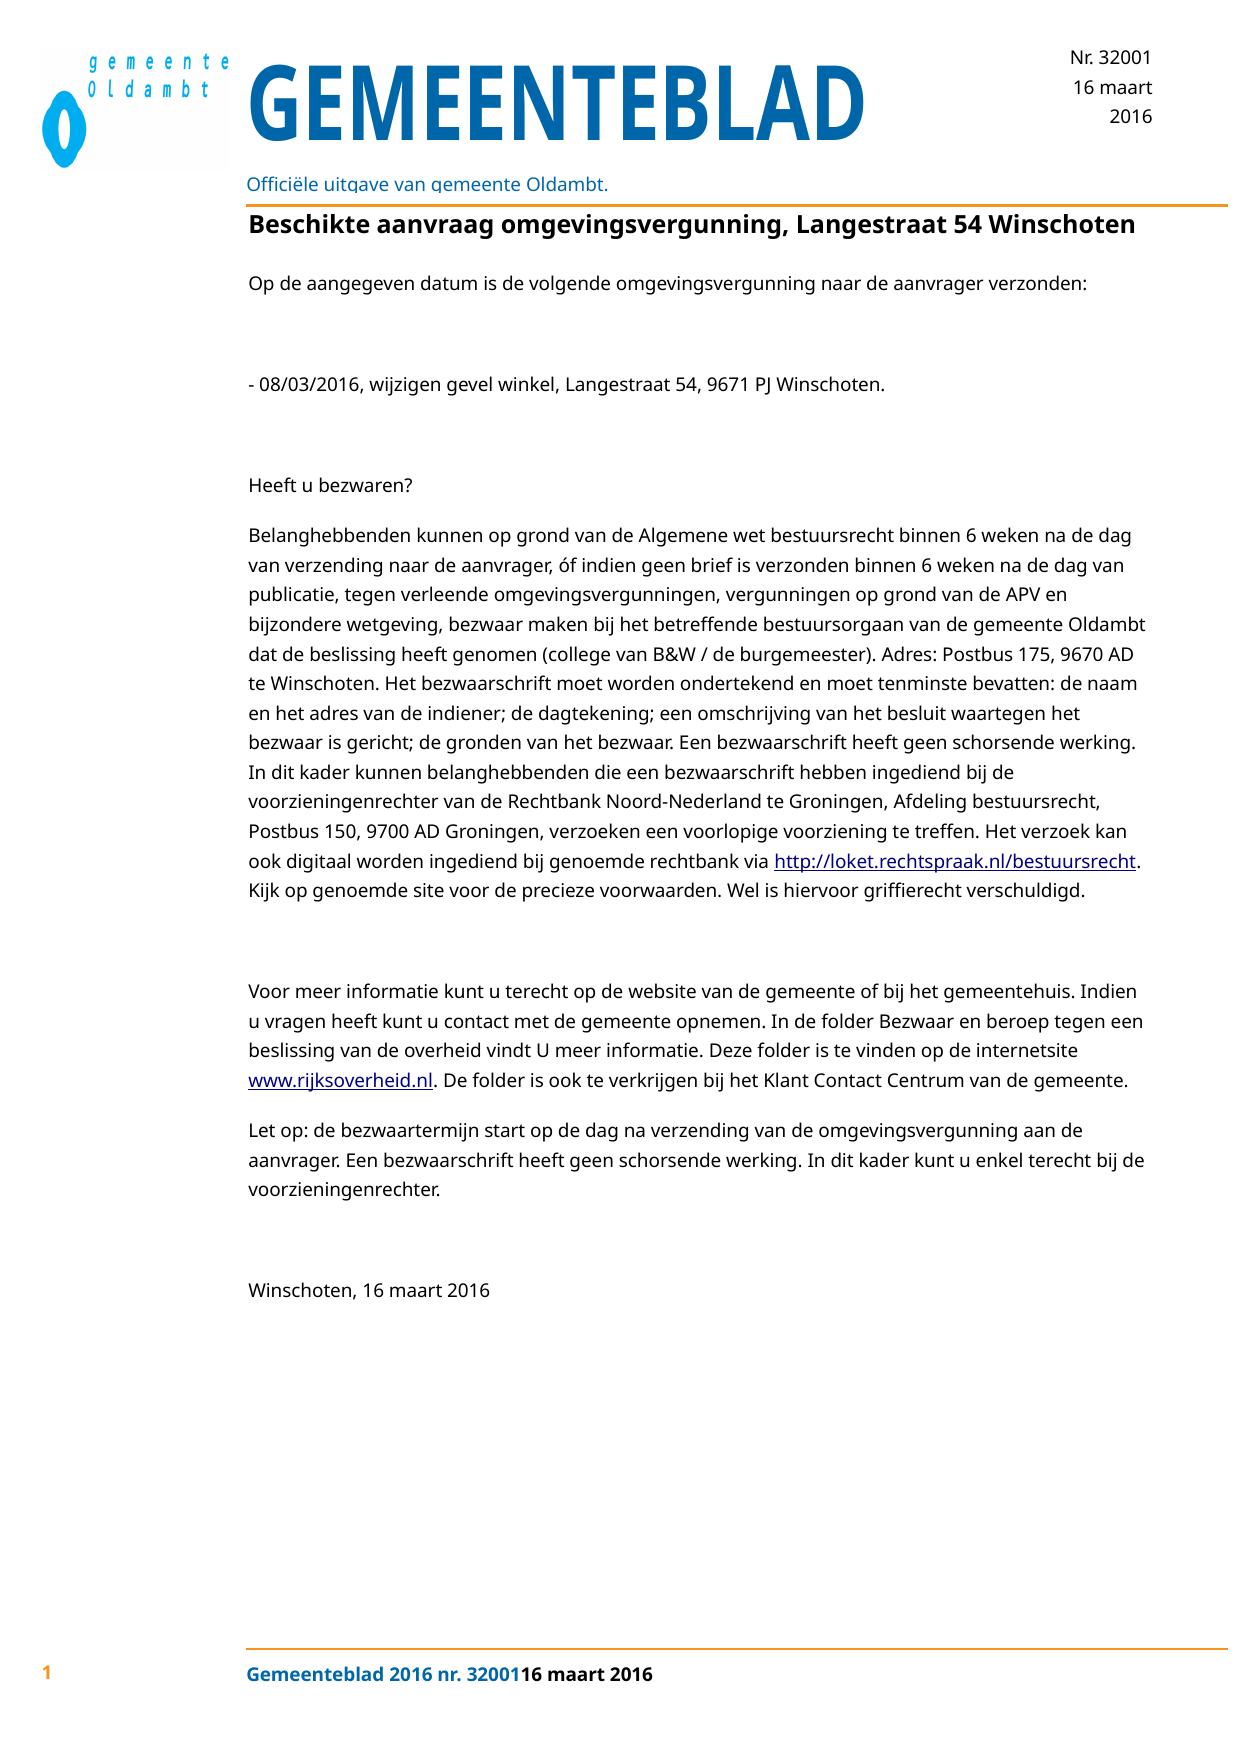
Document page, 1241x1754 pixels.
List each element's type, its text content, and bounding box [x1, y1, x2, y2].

picture [41, 47, 231, 172]
text Op de aangegeven datum is de volgende omgevingsvergunning naar de aanvrager verzonden: [248, 270, 1152, 296]
text Let op: de bezwaartermijn start op de dag na verzending van de omgevingsvergunning aan de aanvrager. Een bezwaarschrift heeft geen schorsende werking. In dit kader kunt u enkel terecht bij de voorzieningenrechter. [248, 1117, 1152, 1202]
text Winschoten, 16 maart 2016 [248, 1277, 1152, 1303]
text Beschikte aanvraag omgevingsvergunning, Langestraat 54 Winschoten [248, 207, 1152, 241]
text Belanghebbenden kunnen op grond van de Algemene wet bestuursrecht binnen 6 weken na de dag van verzending naar de aanvrager, óf indien geen brief is verzonden binnen 6 weken na de dag van publicatie, tegen verleende omgevingsvergunningen, vergunningen op grond van de APV en bijzondere wetgeving, bezwaar maken bij het betreffende bestuursorgaan van de gemeente Oldambt dat de beslissing heeft genomen (college van B&W / de burgemeester). Adres: Postbus 175, 9670 AD te Winschoten. Het bezwaarschrift moet worden ondertekend en moet tenminste bevatten: de naam en het adres van de indiener; de dagtekening; een omschrijving van het besluit waartegen het bezwaar is gericht; de gronden van het bezwaar. Een bezwaarschrift heeft geen schorsende werking. In dit kader kunnen belanghebbenden die een bezwaarschrift hebben ingediend bij de voorzieningenrechter van de Rechtbank Noord-Nederland te Groningen, Afdeling bestuursrecht, Postbus 150, 9700 AD Groningen, verzoeken een voorlopige voorziening te treffen. Het verzoek kan ook digitaal worden ingediend bij genoemde rechtbank via http://loket.rechtspraak.nl/bestuursrecht. Kijk op genoemde site voor de precieze voorwaarden. Wel is hiervoor griffierecht verschuldigd. [248, 522, 1152, 903]
text Voor meer informatie kunt u terecht op de website van de gemeente of bij het gemeentehuis. Indien u vragen heeft kunt u contact met de gemeente opnemen. In de folder Bezwaar en beroep tegen een beslissing van de overheid vindt U meer informatie. Deze folder is te vinden op de internetsite www.rijksoverheid.nl. De folder is ook te verkrijgen bij het Klant Contact Centrum van de gemeente. [248, 978, 1152, 1093]
text Heeft u bezwaren? [248, 472, 1152, 498]
text - 08/03/2016, wijzigen gevel winkel, Langestraat 54, 9671 PJ Winschoten. [248, 371, 1152, 397]
